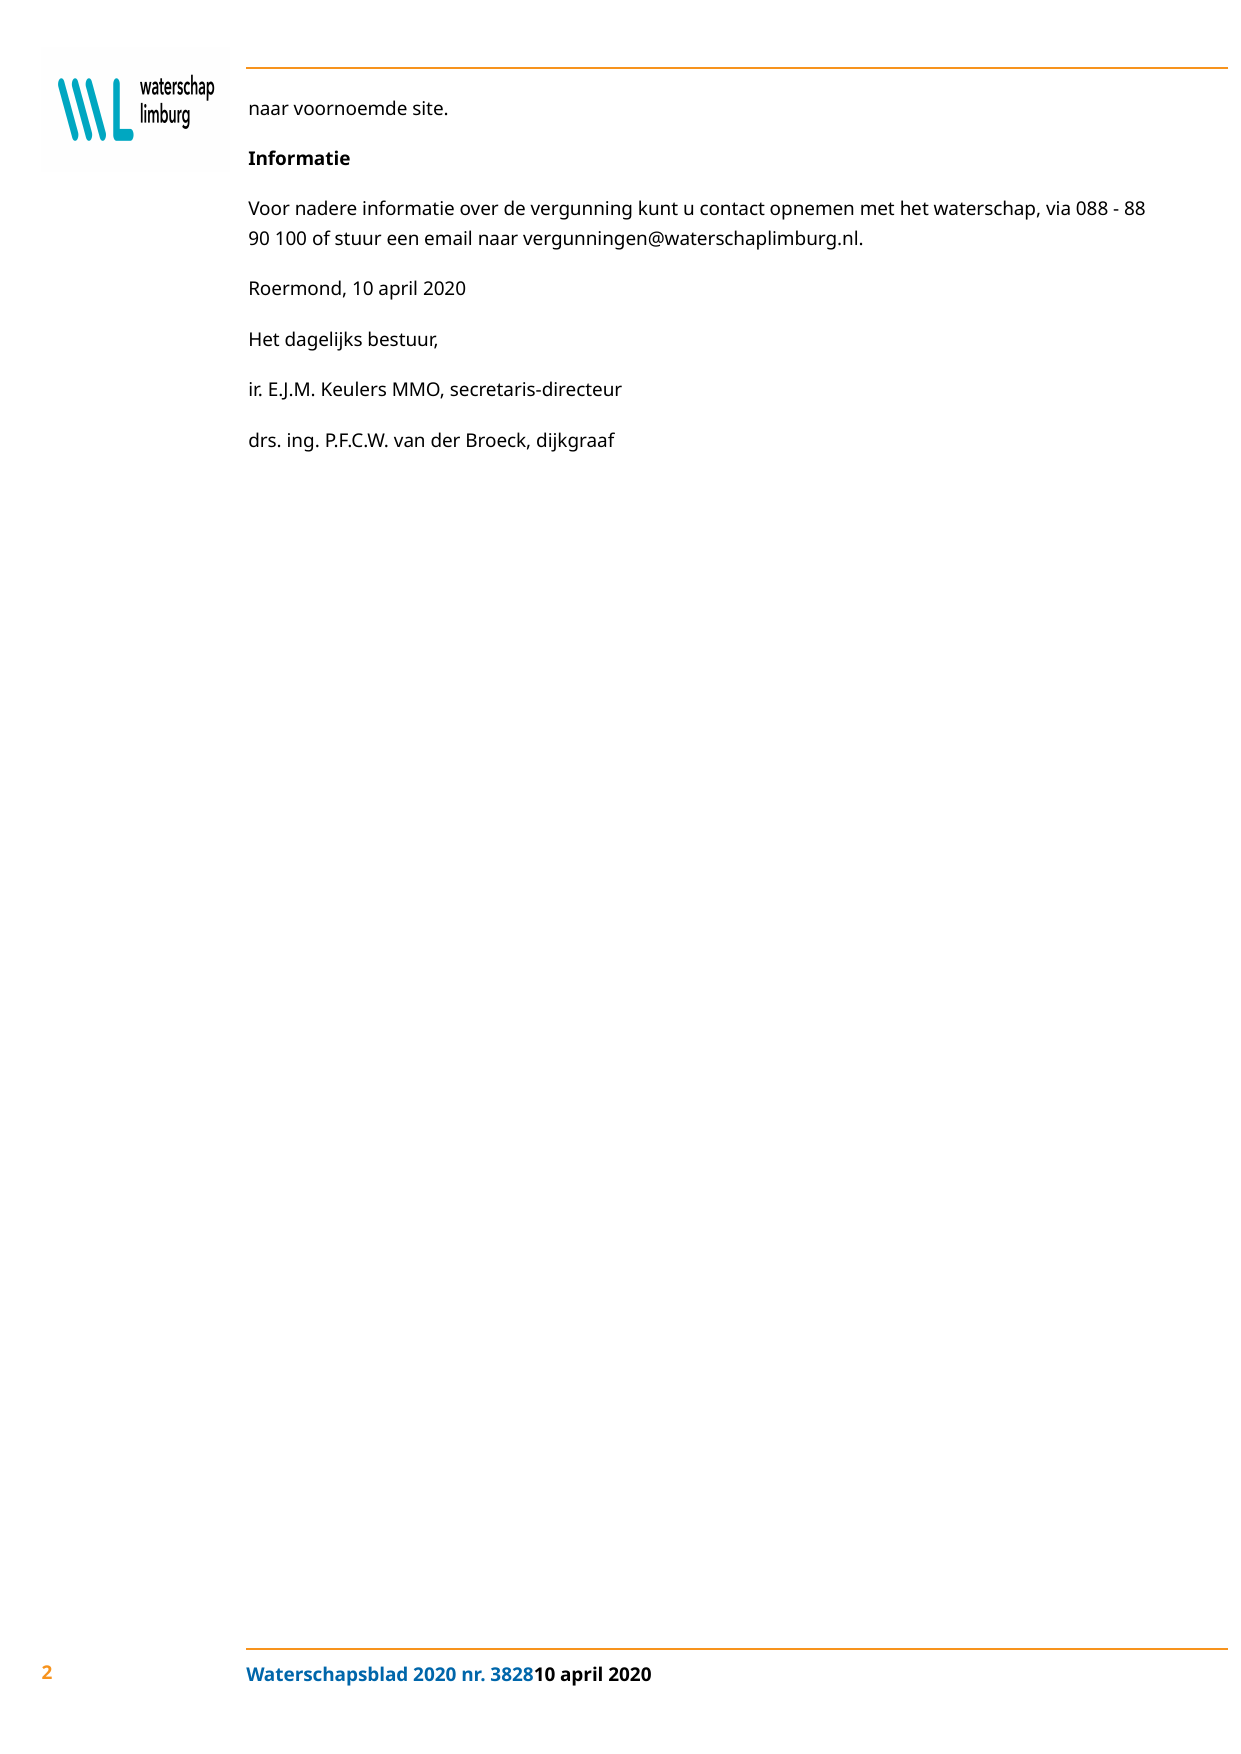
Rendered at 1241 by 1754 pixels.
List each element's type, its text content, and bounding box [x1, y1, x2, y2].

text drs. ing. P.F.C.W. van der Broeck, dijkgraaf [248, 427, 1152, 453]
text Roermond, 10 april 2020 [248, 276, 1152, 301]
text Het dagelijks bestuur, [248, 326, 1152, 352]
text Voor nadere informatie over de vergunning kunt u contact opnemen met het waterschap, via 088 - 88 90 100 of stuur een email naar vergunningen@waterschaplimburg.nl. [248, 196, 1152, 251]
text naar voornoemde site. [248, 95, 1152, 121]
text ir. E.J.M. Keulers MMO, secretaris-directeur [248, 376, 1152, 402]
picture [41, 47, 231, 172]
text Informatie [248, 145, 1152, 171]
